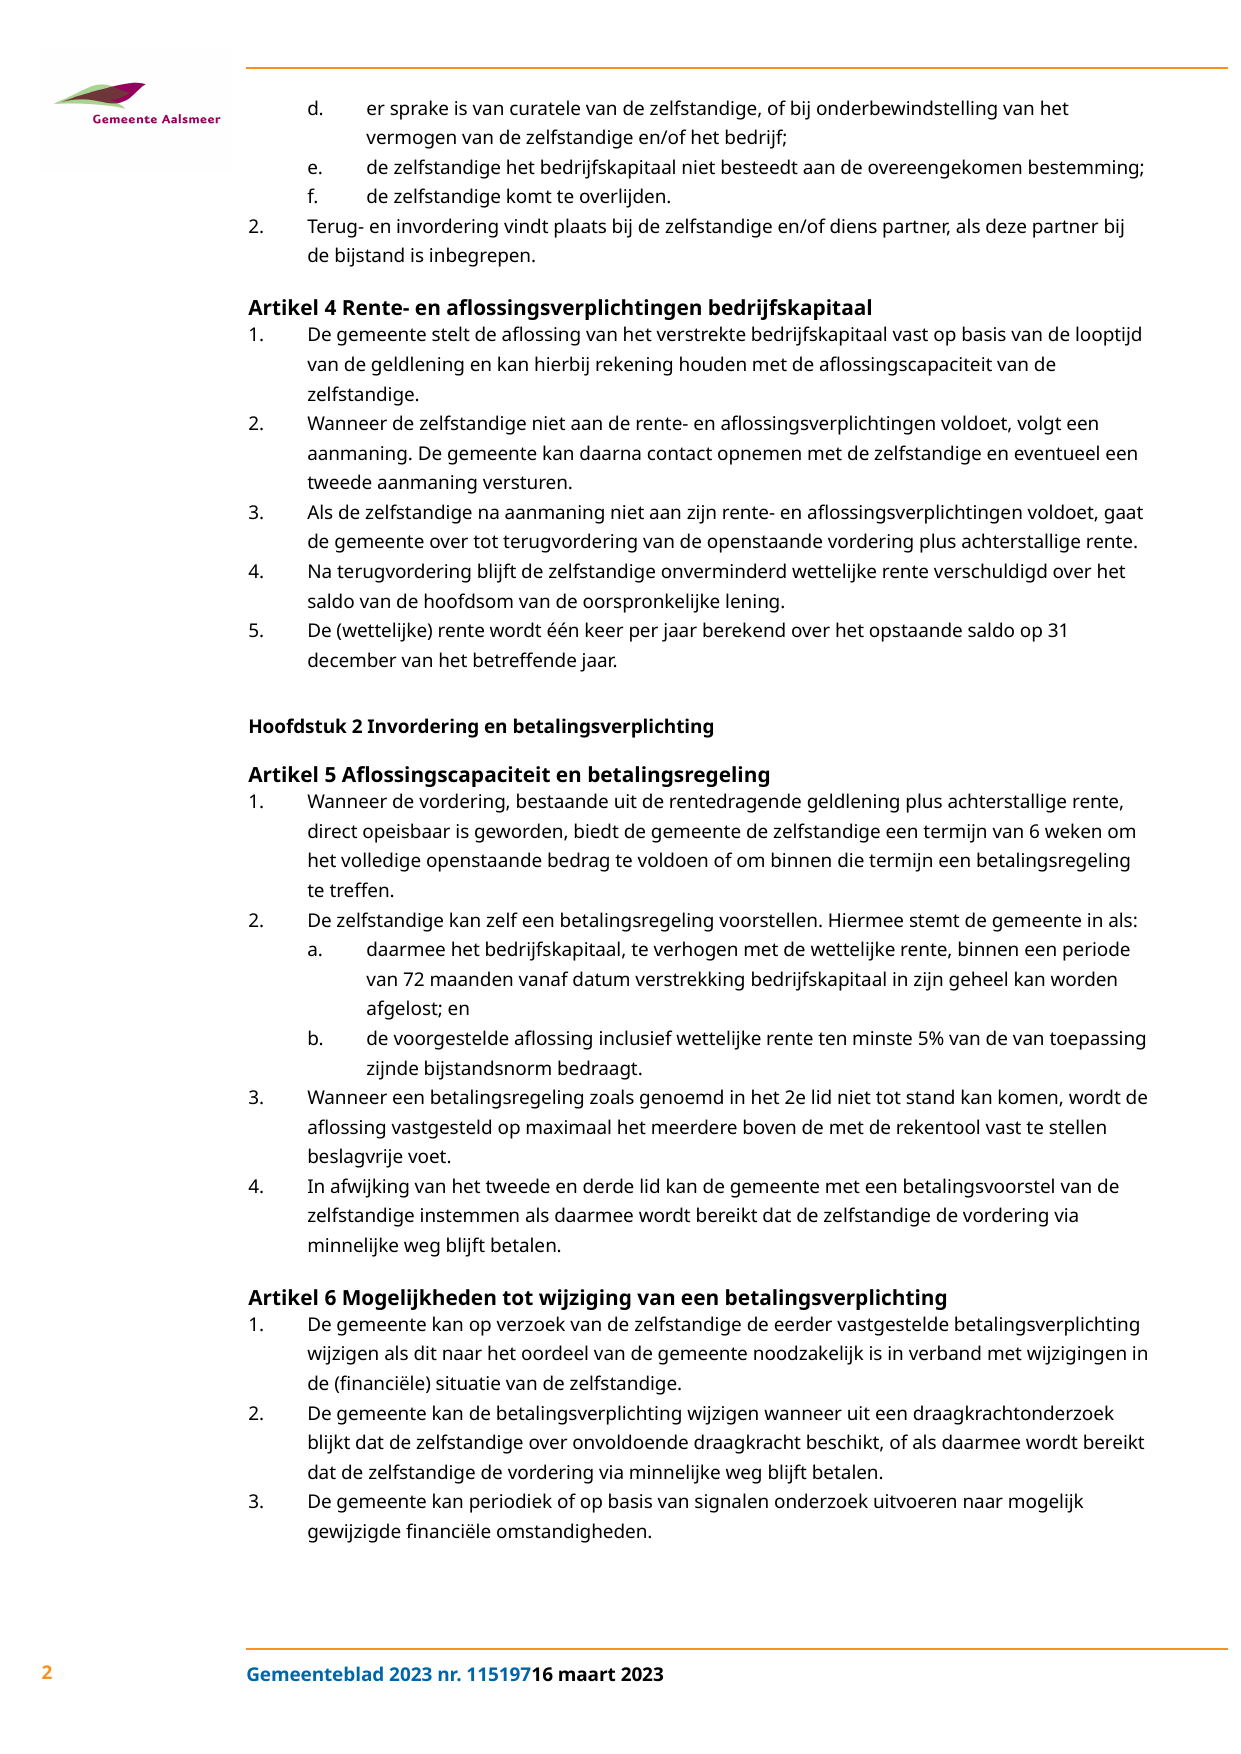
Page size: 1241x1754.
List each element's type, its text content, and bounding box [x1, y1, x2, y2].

list daarmee het bedrijfskapitaal, te verhogen met de wettelijke rente, binnen een periode van 72 maanden vanaf datum verstrekking bedrijfskapitaal in zijn geheel kan worden afgelost; en [307, 936, 1152, 1021]
list Wanneer de zelfstandige niet aan de rente- en aflossingsverplichtingen voldoet, volgt een aanmaning. De gemeente kan daarna contact opnemen met de zelfstandige en eventueel een tweede aanmaning versturen. [248, 410, 1152, 495]
list De (wettelijke) rente wordt één keer per jaar berekend over het opstaande saldo op 31 december van het betreffende jaar. [248, 617, 1152, 673]
list er sprake is van curatele van de zelfstandige, of bij onderbewindstelling van het vermogen van de zelfstandige en/of het bedrijf; [307, 95, 1152, 150]
list Terug- en invordering vindt plaats bij de zelfstandige en/of diens partner, als deze partner bij de bijstand is inbegrepen. [248, 213, 1152, 268]
list De gemeente stelt de aflossing van het verstrekte bedrijfskapitaal vast op basis van de looptijd van de geldlening en kan hierbij rekening houden met de aflossingscapaciteit van de zelfstandige. [248, 322, 1152, 406]
list Wanneer de vordering, bestaande uit de rentedragende geldlening plus achterstallige rente, direct opeisbaar is geworden, biedt de gemeente de zelfstandige een termijn van 6 weken om het volledige openstaande bedrag te voldoen of om binnen die termijn een betalingsregeling te treffen. [248, 788, 1152, 903]
text Artikel 5 Aflossingscapaciteit en betalingsregeling [248, 760, 1152, 788]
text Artikel 6 Mogelijkheden tot wijziging van een betalingsverplichting [248, 1283, 1152, 1311]
list De zelfstandige kan zelf een betalingsregeling voorstellen. Hiermee stemt de gemeente in als: [248, 907, 1152, 932]
list De gemeente kan de betalingsverplichting wijzigen wanneer uit een draagkrachtonderzoek blijkt dat de zelfstandige over onvoldoende draagkracht beschikt, of als daarmee wordt bereikt dat de zelfstandige de vordering via minnelijke weg blijft betalen. [248, 1400, 1152, 1485]
list Als de zelfstandige na aanmaning niet aan zijn rente- en aflossingsverplichtingen voldoet, gaat de gemeente over tot terugvordering van de openstaande vordering plus achterstallige rente. [248, 499, 1152, 554]
list de zelfstandige het bedrijfskapitaal niet besteedt aan de overeengekomen bestemming; [307, 154, 1152, 180]
text Artikel 4 Rente- en aflossingsverplichtingen bedrijfskapitaal [248, 293, 1152, 322]
text Hoofdstuk 2 Invordering en betalingsverplichting [248, 713, 1152, 739]
list De gemeente kan op verzoek van de zelfstandige de eerder vastgestelde betalingsverplichting wijzigen als dit naar het oordeel van de gemeente noodzakelijk is in verband met wijzigingen in de (financiële) situatie van de zelfstandige. [248, 1311, 1152, 1396]
list Na terugvordering blijft de zelfstandige onverminderd wettelijke rente verschuldigd over het saldo van de hoofdsom van de oorspronkelijke lening. [248, 558, 1152, 613]
list In afwijking van het tweede en derde lid kan de gemeente met een betalingsvoorstel van de zelfstandige instemmen als daarmee wordt bereikt dat de zelfstandige de vordering via minnelijke weg blijft betalen. [248, 1173, 1152, 1258]
list de voorgestelde aflossing inclusief wettelijke rente ten minste 5% van de van toepassing zijnde bijstandsnorm bedraagt. [307, 1025, 1152, 1080]
list De gemeente kan periodiek of op basis van signalen onderzoek uitvoeren naar mogelijk gewijzigde financiële omstandigheden. [248, 1488, 1152, 1544]
picture [41, 47, 231, 172]
list Wanneer een betalingsregeling zoals genoemd in het 2e lid niet tot stand kan komen, wordt de aflossing vastgesteld op maximaal het meerdere boven de met de rekentool vast te stellen beslagvrije voet. [248, 1084, 1152, 1169]
list de zelfstandige komt te overlijden. [307, 183, 1152, 209]
